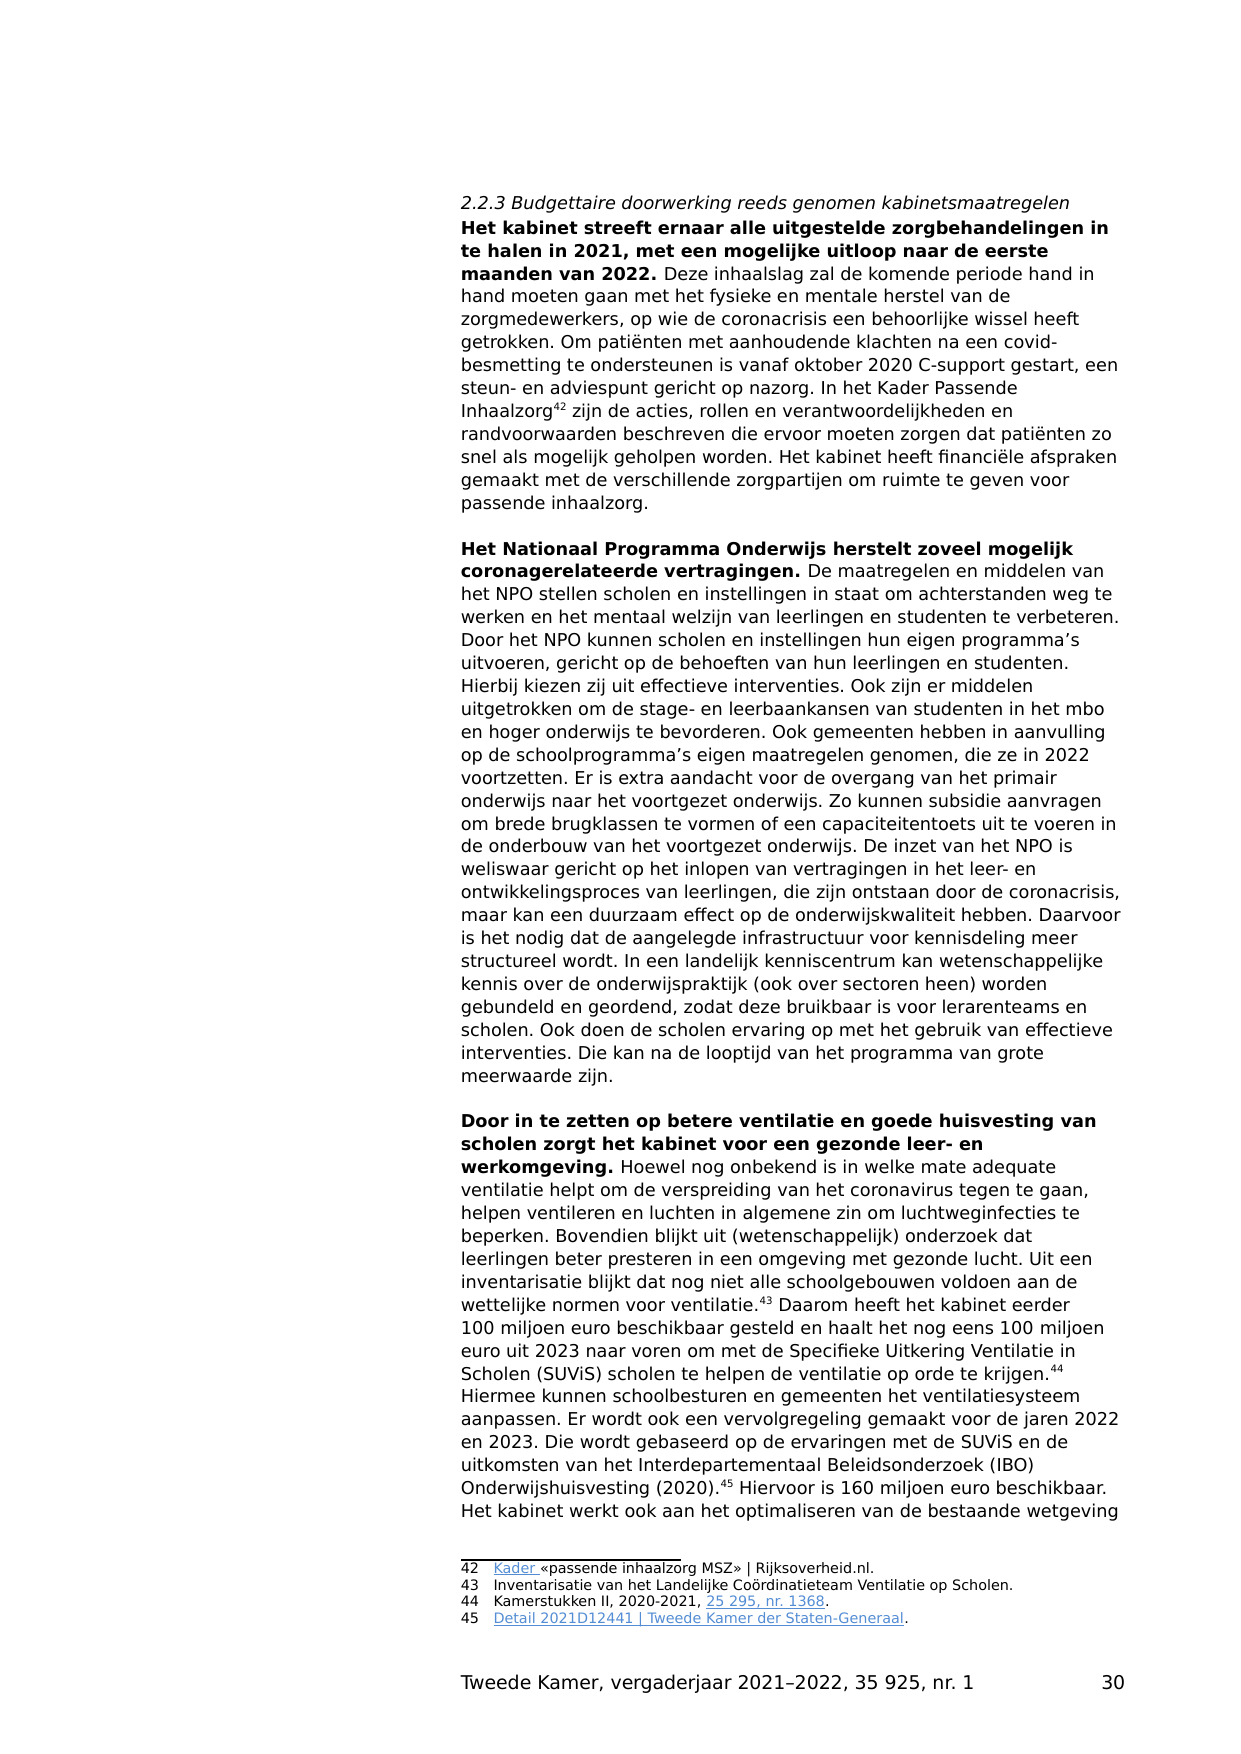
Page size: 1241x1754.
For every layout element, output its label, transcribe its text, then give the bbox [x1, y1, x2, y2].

text __Kamerstukken II, 2020-2021, 25 295, nr. 1368. [461, 1593, 1125, 1610]
text __Detail 2021D12441 | Tweede Kamer der Staten-Generaal. [461, 1610, 1125, 1627]
text __Inventarisatie van het Landelijke Coördinatieteam Ventilatie op Scholen. [461, 1577, 1125, 1593]
text Het Nationaal Programma Onderwijs herstelt zoveel mogelijk coronagerelateerde vertragingen. De maatregelen en middelen van het NPO stellen scholen en instellingen in staat om achterstanden weg te werken en het mentaal welzijn van leerlingen en studenten te verbeteren. Door het NPO kunnen scholen en instellingen hun eigen programma’s uitvoeren, gericht op de behoeften van hun leerlingen en studenten. Hierbij kiezen zij uit effectieve interventies. Ook zijn er middelen uitgetrokken om de stage- en leerbaankansen van studenten in het mbo en hoger onderwijs te bevorderen. Ook gemeenten hebben in aanvulling op de schoolprogramma’s eigen maatregelen genomen, die ze in 2022 voortzetten. Er is extra aandacht voor de overgang van het primair onderwijs naar het voortgezet onderwijs. Zo kunnen subsidie aanvragen om brede brugklassen te vormen of een capaciteitentoets uit te voeren in de onderbouw van het voortgezet onderwijs. De inzet van het NPO is weliswaar gericht op het inlopen van vertragingen in het leer- en ontwikkelingsproces van leerlingen, die zijn ontstaan door de coronacrisis, maar kan een duurzaam effect op de onderwijskwaliteit hebben. Daarvoor is het nodig dat de aangelegde infrastructuur voor kennisdeling meer structureel wordt. In een landelijk kenniscentrum kan wetenschappelijke kennis over de onderwijspraktijk (ook over sectoren heen) worden gebundeld en geordend, zodat deze bruikbaar is voor lerarenteams en scholen. Ook doen de scholen ervaring op met het gebruik van effectieve interventies. Die kan na de looptijd van het programma van grote meerwaarde zijn. [461, 537, 1125, 1087]
text Door in te zetten op betere ventilatie en goede huisvesting van scholen zorgt het kabinet voor een gezonde leer- en werkomgeving. Hoewel nog onbekend is in welke mate adequate ventilatie helpt om de verspreiding van het coronavirus tegen te gaan, helpen ventileren en luchten in algemene zin om luchtweginfecties te beperken. Bovendien blijkt uit (wetenschappelijk) onderzoek dat leerlingen beter presteren in een omgeving met gezonde lucht. Uit een inventarisatie blijkt dat nog niet alle schoolgebouwen voldoen aan de wettelijke normen voor ventilatie. Daarom heeft het kabinet eerder 100 miljoen euro beschikbaar gesteld en haalt het nog eens 100 miljoen euro uit 2023 naar voren om met de Specifieke Uitkering Ventilatie in Scholen (SUViS) scholen te helpen de ventilatie op orde te krijgen. Hiermee kunnen schoolbesturen en gemeenten het ventilatiesysteem aanpassen. Er wordt ook een vervolgregeling gemaakt voor de jaren 2022 en 2023. Die wordt gebaseerd op de ervaringen met de SUViS en de uitkomsten van het Interdepartementaal Beleidsonderzoek (IBO) Onderwijshuisvesting (2020). Hiervoor is 160 miljoen euro beschikbaar. Het kabinet werkt ook aan het optimaliseren van de bestaande wetgeving [461, 1109, 1125, 1522]
text __Kader «passende inhaalzorg MSZ» | Rijksoverheid.nl. [461, 1560, 1125, 1577]
text Het kabinet streeft ernaar alle uitgestelde zorgbehandelingen in te halen in 2021, met een mogelijke uitloop naar de eerste maanden van 2022. Deze inhaalslag zal de komende periode hand in hand moeten gaan met het fysieke en mentale herstel van de zorgmedewerkers, op wie de coronacrisis een behoorlijke wissel heeft getrokken. Om patiënten met aanhoudende klachten na een covid-besmetting te ondersteunen is vanaf oktober 2020 C-support gestart, een steun- en adviespunt gericht op nazorg. In het Kader Passende Inhaalzorg zijn de acties, rollen en verantwoordelijkheden en randvoorwaarden beschreven die ervoor moeten zorgen dat patiënten zo snel als mogelijk geholpen worden. Het kabinet heeft financiële afspraken gemaakt met de verschillende zorgpartijen om ruimte te geven voor passende inhaalzorg. [461, 216, 1125, 514]
text 2.2.3 Budgettaire doorwerking reeds genomen kabinetsmaatregelen [461, 191, 1125, 214]
